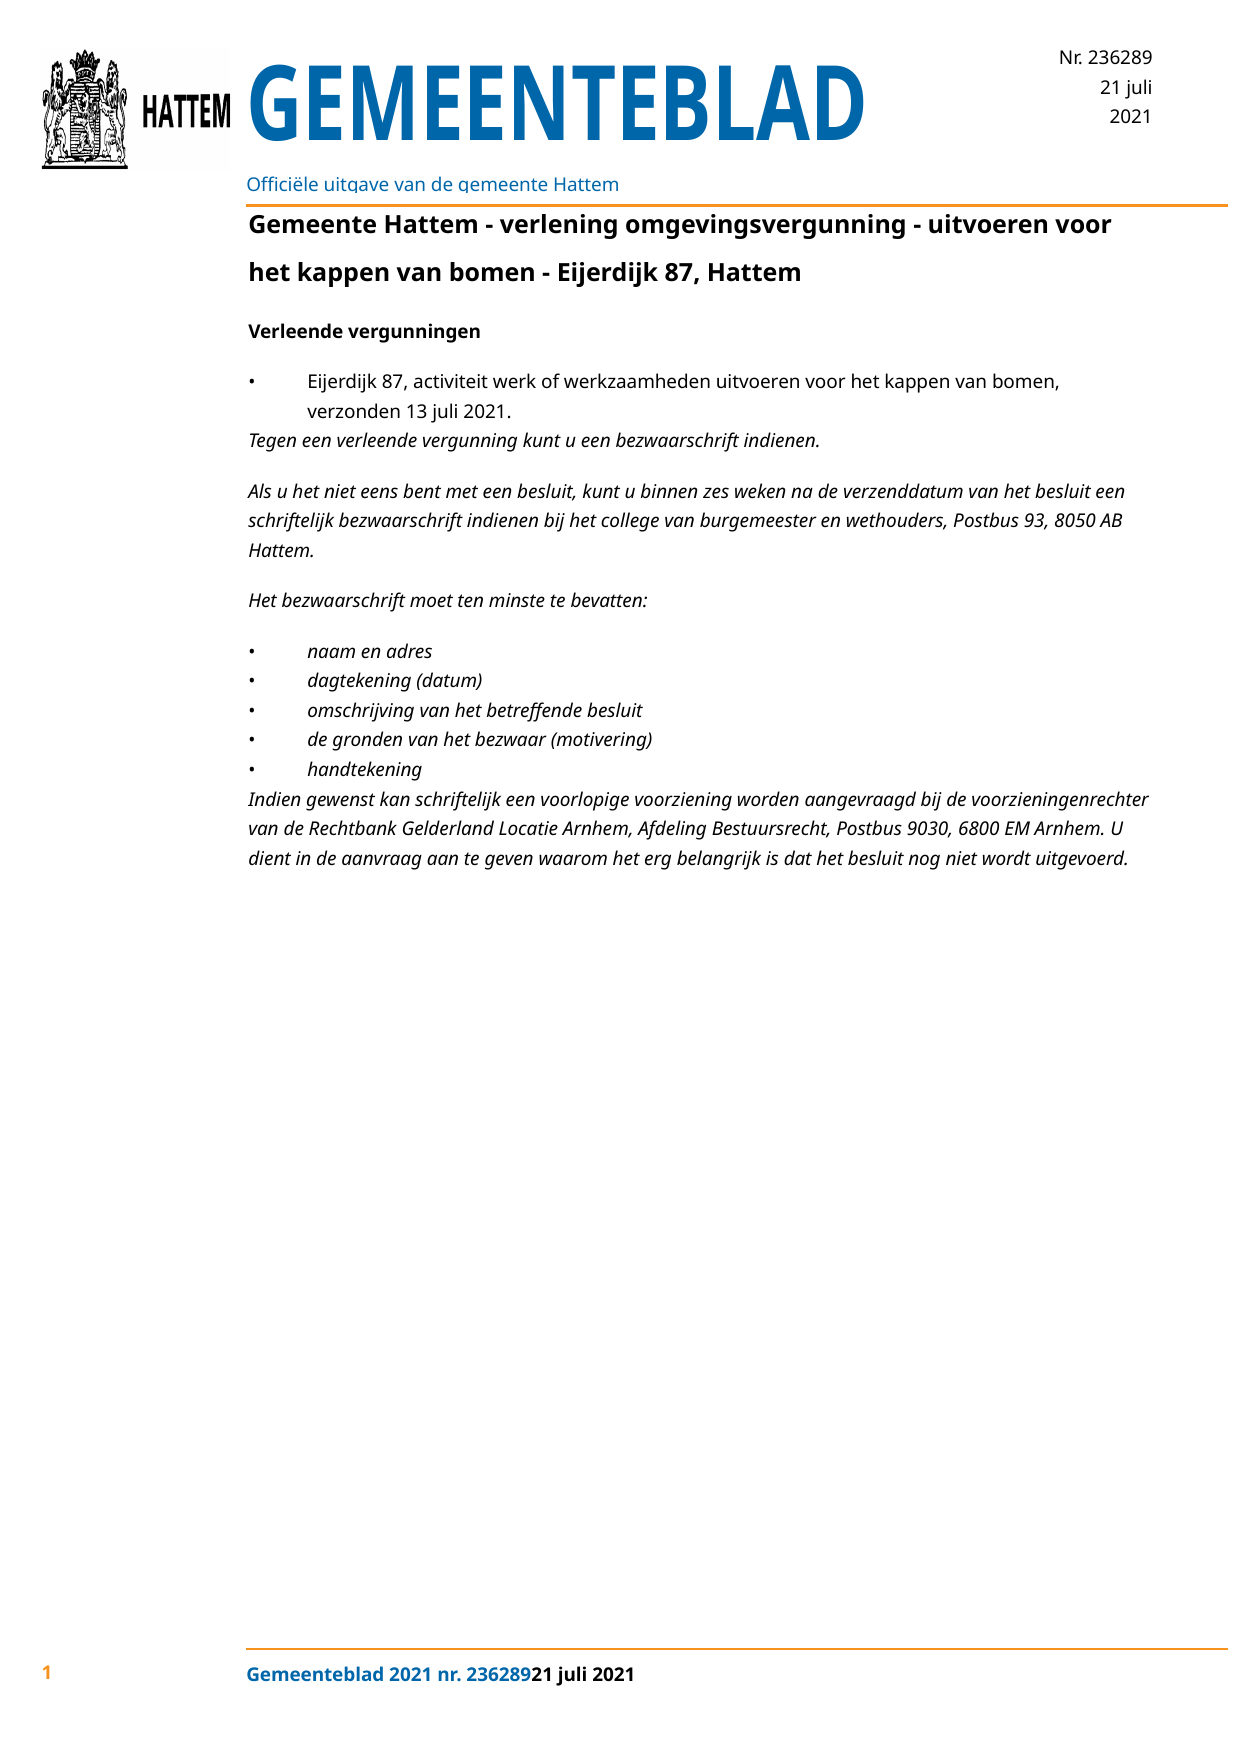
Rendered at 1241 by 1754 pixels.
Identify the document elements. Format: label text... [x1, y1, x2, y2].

list naam en adres [248, 638, 1152, 664]
picture [41, 47, 231, 172]
list Eijerdijk 87, activiteit werk of werkzaamheden uitvoeren voor het kappen van bomen, verzonden 13 juli 2021. [248, 368, 1152, 424]
list de gronden van het bezwaar (motivering) [248, 727, 1152, 752]
text Gemeente Hattem - verlening omgevingsvergunning - uitvoeren voor het kappen van bomen - Eijerdijk 87, Hattem [248, 207, 1152, 288]
text Als u het niet eens bent met een besluit, kunt u binnen zes weken na de verzenddatum van het besluit een schriftelijk bezwaarschrift indienen bij het college van burgemeester en wethouders, Postbus 93, 8050 AB Hattem. [248, 478, 1152, 563]
text Het bezwaarschrift moet ten minste te bevatten: [248, 587, 1152, 613]
text Indien gewenst kan schriftelijk een voorlopige voorziening worden aangevraagd bij de voorzieningenrechter van de Rechtbank Gelderland Locatie Arnhem, Afdeling Bestuursrecht, Postbus 9030, 6800 EM Arnhem. U dient in de aanvraag aan te geven waarom het erg belangrijk is dat het besluit nog niet wordt uitgevoerd. [248, 786, 1152, 871]
text Verleende vergunningen [248, 318, 1152, 344]
text Tegen een verleende vergunning kunt u een bezwaarschrift indienen. [248, 427, 1152, 453]
list handtekening [248, 756, 1152, 782]
list dagtekening (datum) [248, 667, 1152, 693]
list omschrijving van het betreffende besluit [248, 697, 1152, 723]
